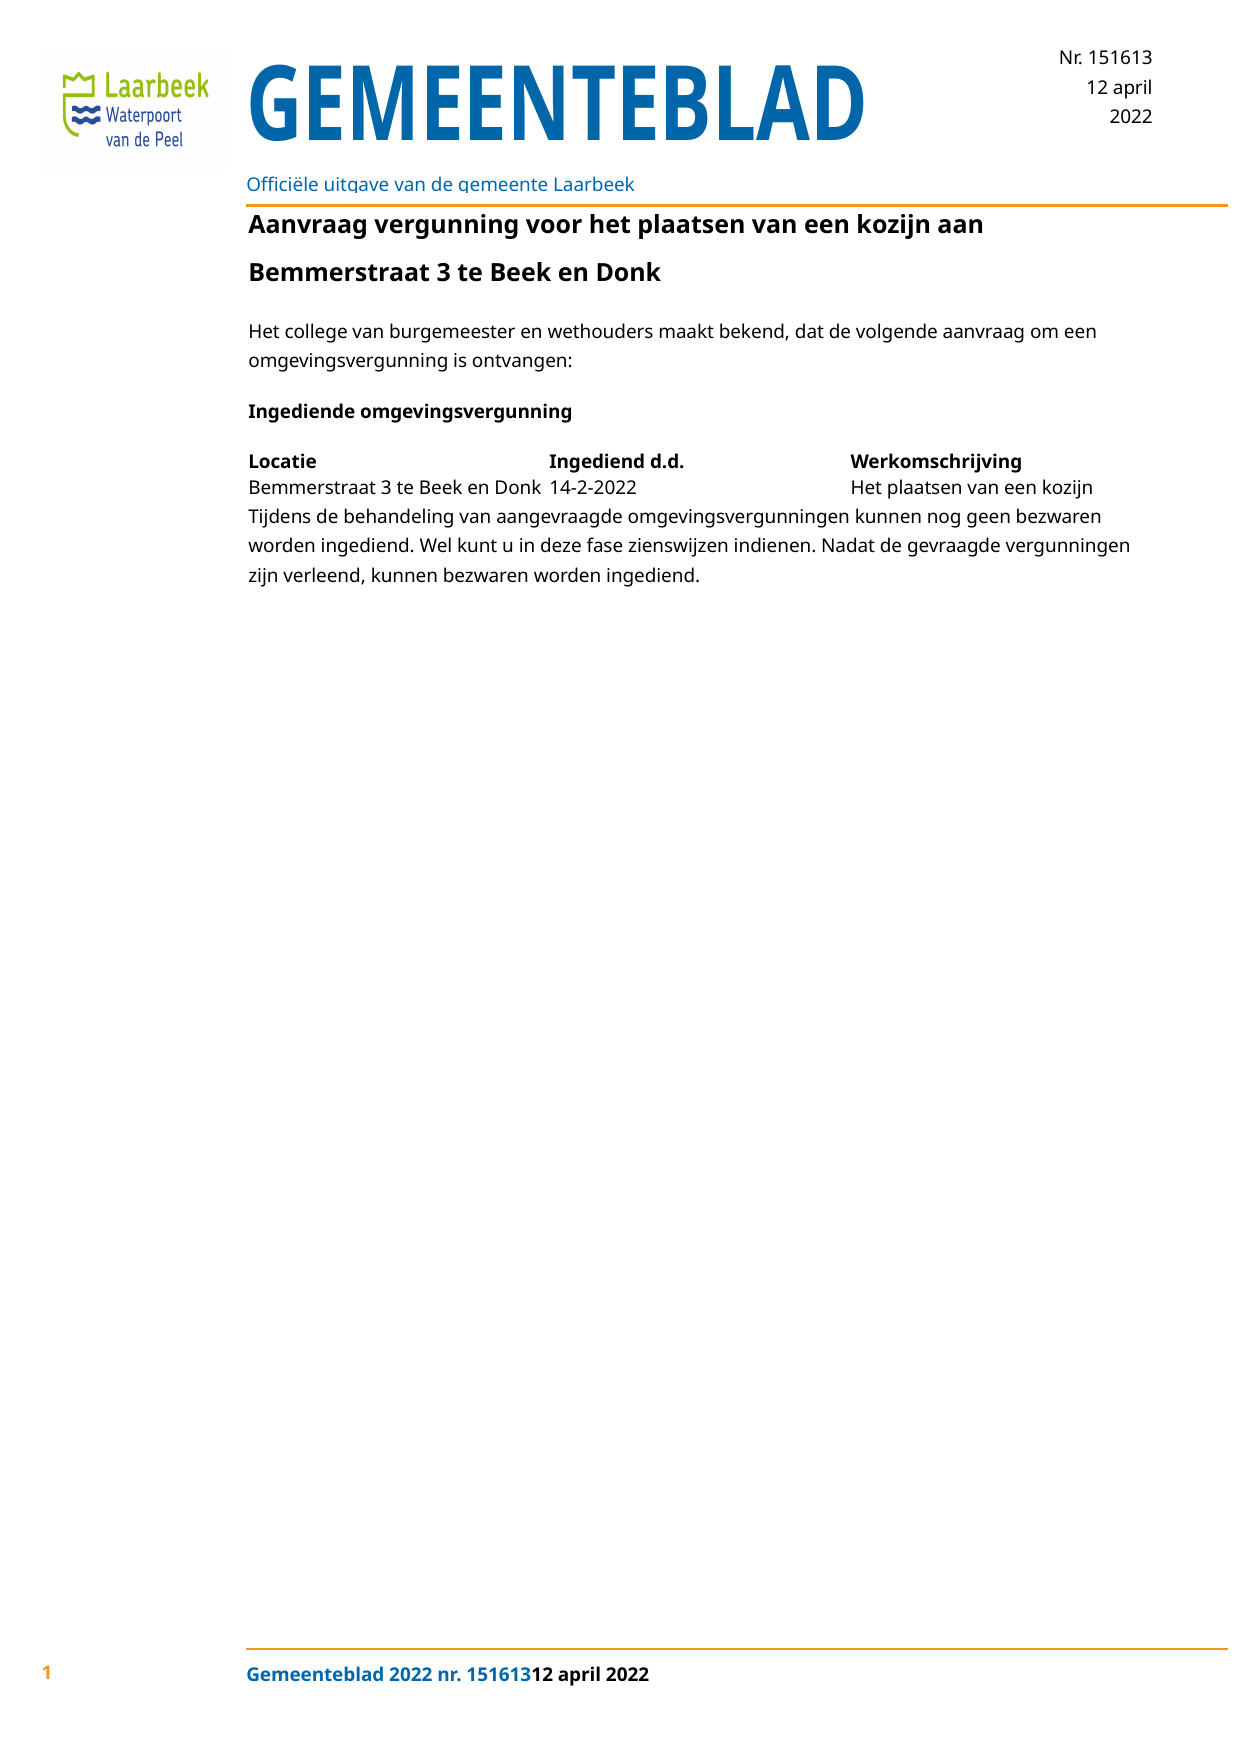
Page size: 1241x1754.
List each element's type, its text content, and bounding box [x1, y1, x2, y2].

text Aanvraag vergunning voor het plaatsen van een kozijn aan Bemmerstraat 3 te Beek en Donk [248, 207, 1152, 288]
table_header Ingediend d.d. [549, 449, 850, 474]
table_header Werkomschrijving [850, 449, 1152, 474]
text Ingediende omgevingsvergunning [248, 398, 1152, 424]
table_cell Bemmerstraat 3 te Beek en Donk [248, 474, 549, 500]
text Het college van burgemeester en wethouders maakt bekend, dat de volgende aanvraag om een omgevingsvergunning is ontvangen: [248, 318, 1152, 373]
table_cell 14-2-2022 [549, 474, 850, 500]
table_cell Het plaatsen van een kozijn [850, 474, 1152, 500]
picture [41, 47, 231, 172]
table_header Locatie [248, 449, 549, 474]
text Tijdens de behandeling van aangevraagde omgevingsvergunningen kunnen nog geen bezwaren worden ingediend. Wel kunt u in deze fase zienswijzen indienen. Nadat de gevraagde vergunningen zijn verleend, kunnen bezwaren worden ingediend. [248, 503, 1152, 588]
